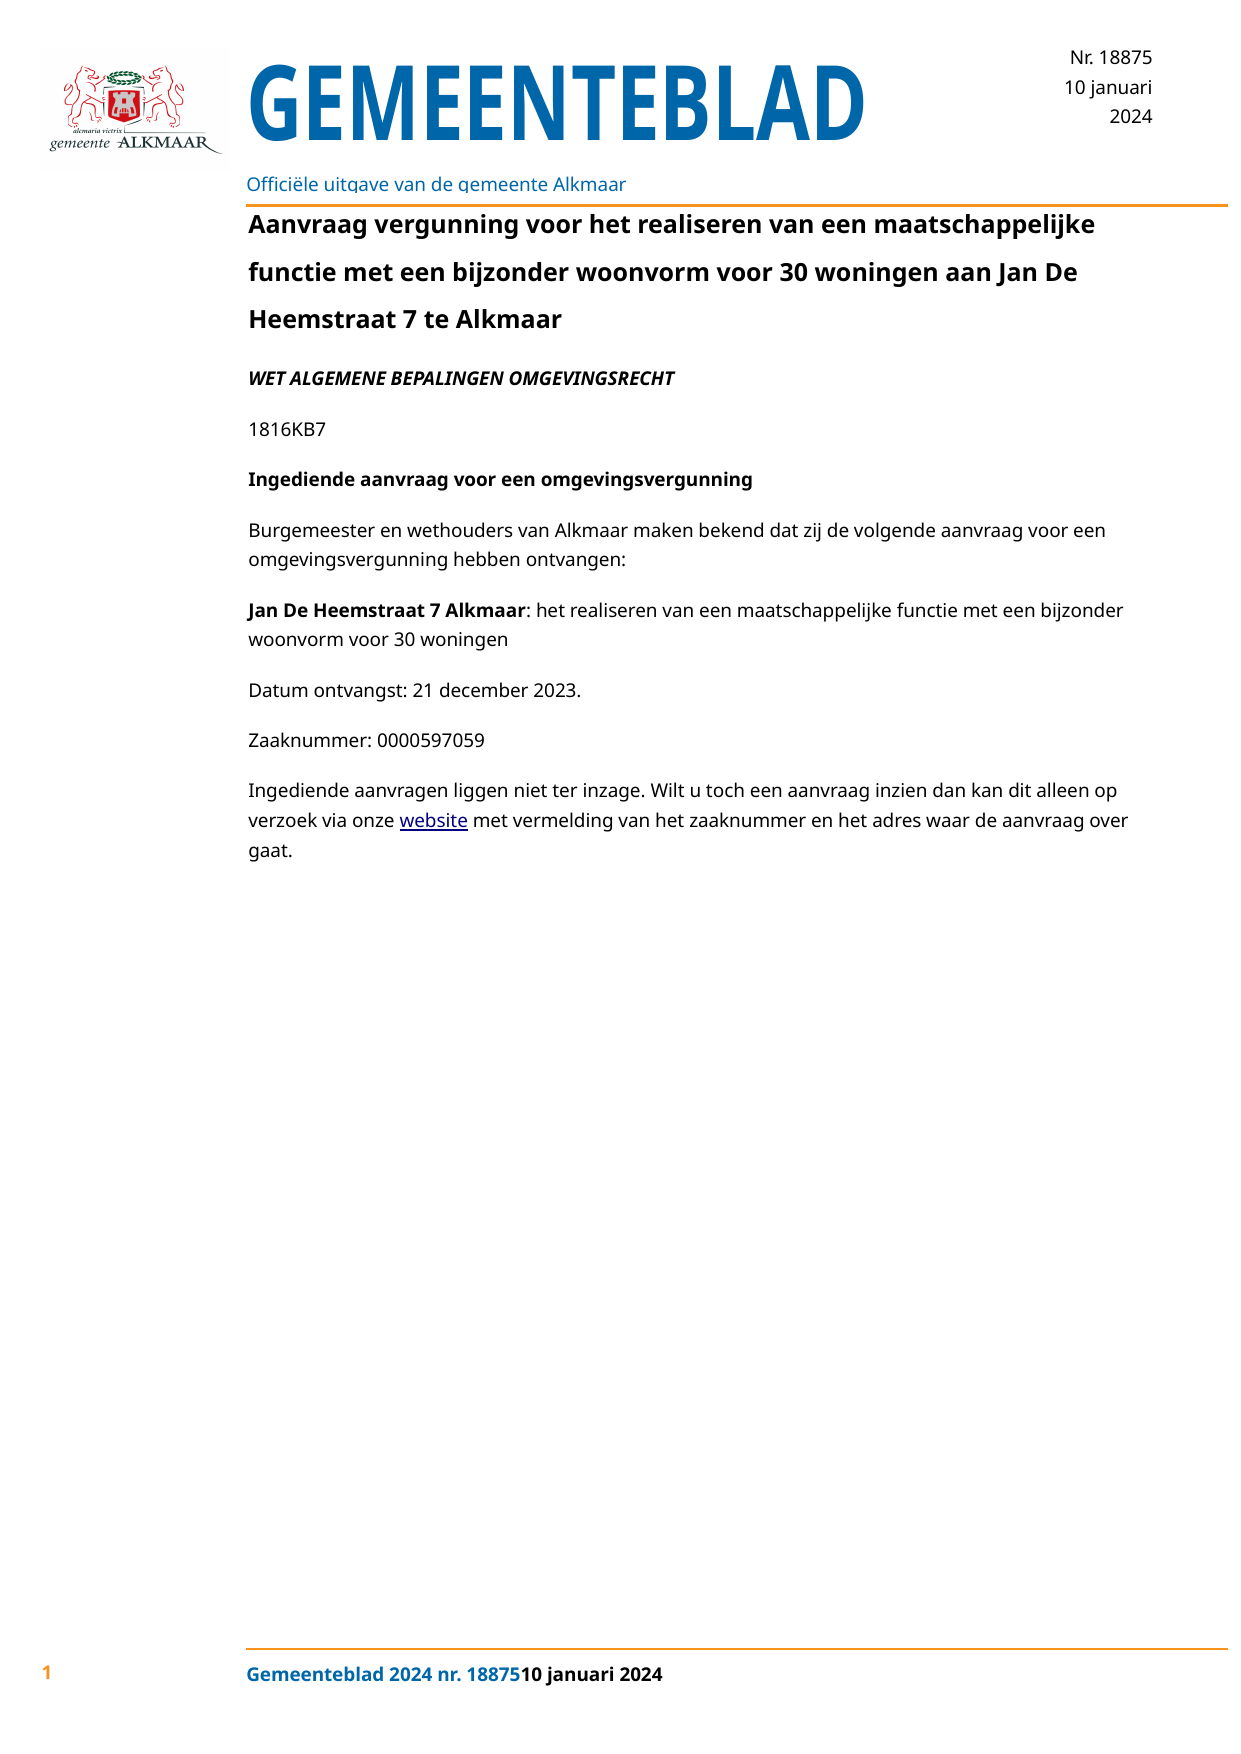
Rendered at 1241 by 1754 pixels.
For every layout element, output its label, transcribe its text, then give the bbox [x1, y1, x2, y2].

text Jan De Heemstraat 7 Alkmaar: het realiseren van een maatschappelijke functie met een bijzonder woonvorm voor 30 woningen [248, 597, 1152, 652]
text WET ALGEMENE BEPALINGEN OMGEVINGSRECHT [248, 366, 1152, 391]
picture [41, 47, 231, 172]
text 1816KB7 [248, 416, 1152, 442]
text Aanvraag vergunning voor het realiseren van een maatschappelijke functie met een bijzonder woonvorm voor 30 woningen aan Jan De Heemstraat 7 te Alkmaar [248, 207, 1152, 336]
text Ingediende aanvragen liggen niet ter inzage. Wilt u toch een aanvraag inzien dan kan dit alleen op verzoek via onze website met vermelding van het zaaknummer en het adres waar de aanvraag over gaat. [248, 778, 1152, 862]
text Ingediende aanvraag voor een omgevingsvergunning [248, 466, 1152, 492]
text Datum ontvangst: 21 december 2023. [248, 677, 1152, 702]
text Zaaknummer: 0000597059 [248, 727, 1152, 753]
text Burgemeester en wethouders van Alkmaar maken bekend dat zij de volgende aanvraag voor een omgevingsvergunning hebben ontvangen: [248, 517, 1152, 572]
